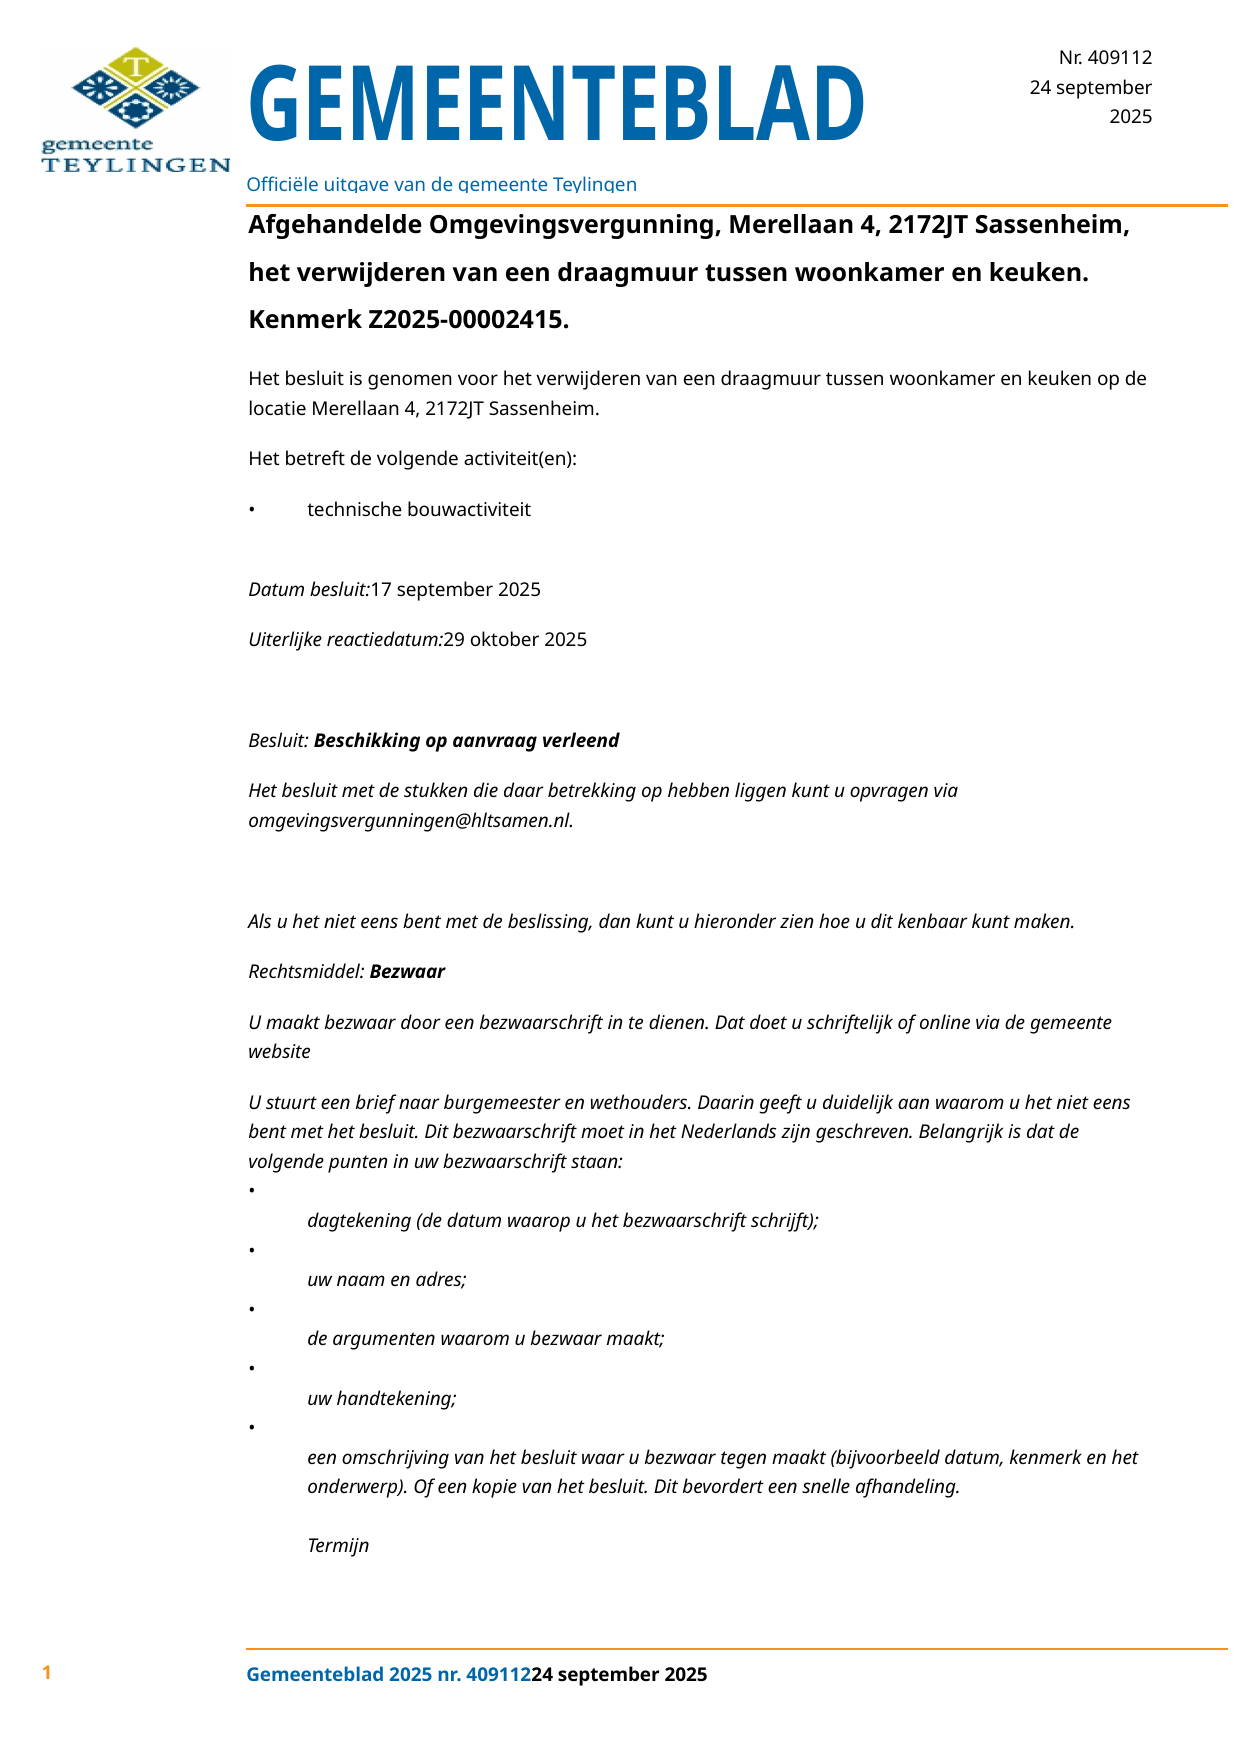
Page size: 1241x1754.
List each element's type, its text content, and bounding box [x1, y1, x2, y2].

text Rechtsmiddel: Bezwaar [248, 958, 1152, 984]
list uw naam en adres; [248, 1266, 1152, 1292]
text Uiterlijke reactiedatum:29 oktober 2025 [248, 626, 1152, 652]
text Besluit: Beschikking op aanvraag verleend [248, 727, 1152, 753]
list uw handtekening; [248, 1385, 1152, 1410]
text Het besluit is genomen voor het verwijderen van een draagmuur tussen woonkamer en keuken op de locatie Merellaan 4, 2172JT Sassenheim. [248, 366, 1152, 421]
list dagtekening (de datum waarop u het bezwaarschrift schrijft); [248, 1207, 1152, 1233]
text U stuurt een brief naar burgemeester en wethouders. Daarin geeft u duidelijk aan waarom u het niet eens bent met het besluit. Dit bezwaarschrift moet in het Nederlands zijn geschreven. Belangrijk is dat de volgende punten in uw bezwaarschrift staan: [248, 1089, 1152, 1174]
list Termijn [248, 1533, 1152, 1558]
text Het betreft de volgende activiteit(en): [248, 446, 1152, 471]
text Als u het niet eens bent met de beslissing, dan kunt u hieronder zien hoe u dit kenbaar kunt maken. [248, 908, 1152, 934]
text Datum besluit:17 september 2025 [248, 576, 1152, 602]
list een omschrijving van het besluit waar u bezwaar tegen maakt (bijvoorbeeld datum, kenmerk en het onderwerp). Of een kopie van het besluit. Dit bevordert een snelle afhandeling. [248, 1444, 1152, 1499]
list technische bouwactiviteit [248, 496, 1152, 522]
text U maakt bezwaar door een bezwaarschrift in te dienen. Dat doet u schriftelijk of online via de gemeente website [248, 1009, 1152, 1064]
picture [41, 47, 231, 172]
list de argumenten waarom u bezwaar maakt; [248, 1326, 1152, 1351]
text Afgehandelde Omgevingsvergunning, Merellaan 4, 2172JT Sassenheim, het verwijderen van een draagmuur tussen woonkamer en keuken. Kenmerk Z2025-00002415. [248, 207, 1152, 336]
text Het besluit met de stukken die daar betrekking op hebben liggen kunt u opvragen via omgevingsvergunningen@hltsamen.nl. [248, 778, 1152, 833]
